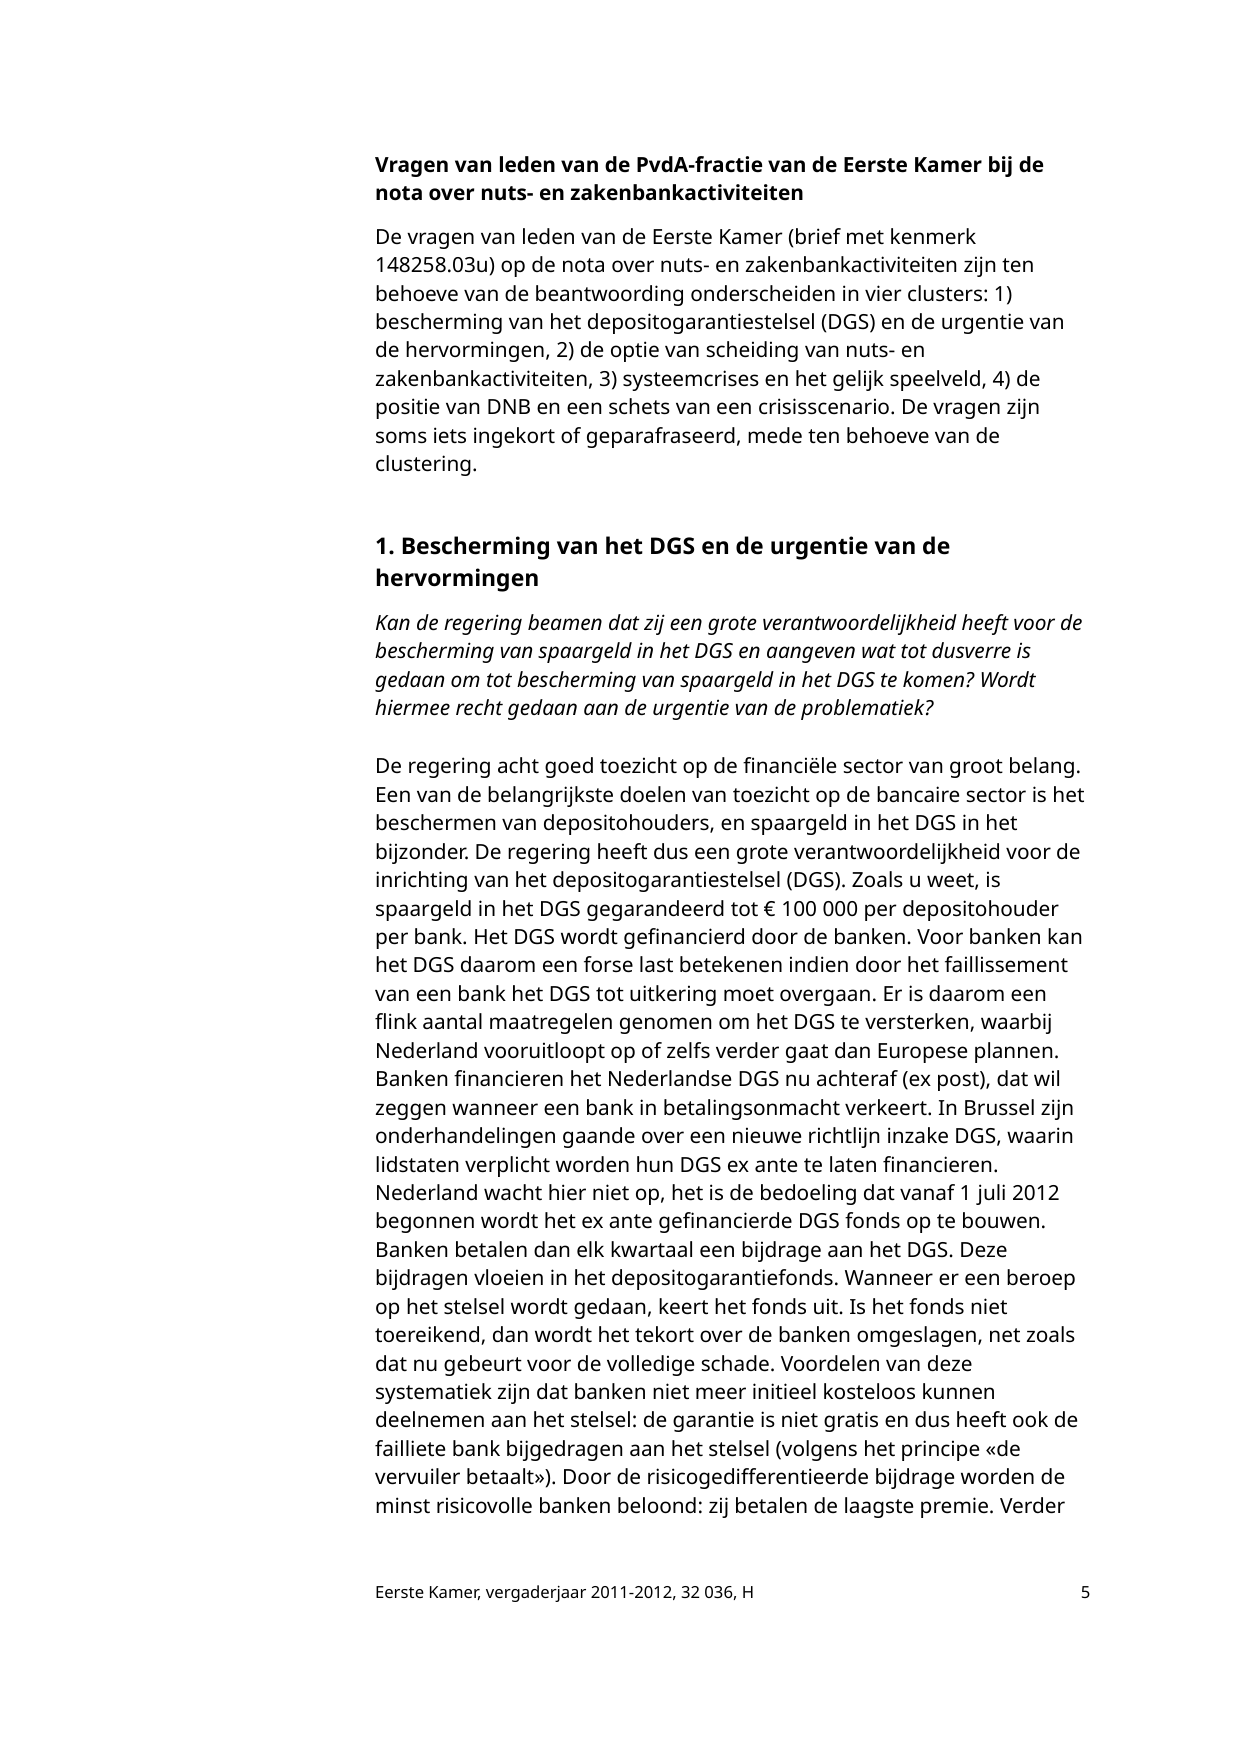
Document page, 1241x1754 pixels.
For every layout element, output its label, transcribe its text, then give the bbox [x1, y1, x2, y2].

text Banken financieren het Nederlandse DGS nu achteraf (ex post), dat wil zeggen wanneer een bank in betalingsonmacht verkeert. In Brussel zijn onderhandelingen gaande over een nieuwe richtlijn inzake DGS, waarin lidstaten verplicht worden hun DGS ex ante te laten financieren. Nederland wacht hier niet op, het is de bedoeling dat vanaf 1 juli 2012 begonnen wordt het ex ante gefinancierde DGS fonds op te bouwen. Banken betalen dan elk kwartaal een bijdrage aan het DGS. Deze bijdragen vloeien in het depositogarantiefonds. Wanneer er een beroep op het stelsel wordt gedaan, keert het fonds uit. Is het fonds niet toereikend, dan wordt het tekort over de banken omgeslagen, net zoals dat nu gebeurt voor de volledige schade. Voordelen van deze systematiek zijn dat banken niet meer initieel kosteloos kunnen deelnemen aan het stelsel: de garantie is niet gratis en dus heeft ook de failliete bank bijgedragen aan het stelsel (volgens het principe «de vervuiler betaalt»). Door de risicogedifferentieerde bijdrage worden de minst risicovolle banken beloond: zij betalen de laagste premie. Verder [375, 1064, 1090, 1519]
text Vragen van leden van de PvdA-fractie van de Eerste Kamer bij de nota over nuts- en zakenbankactiviteiten [375, 150, 1090, 207]
subtitle 1. Bescherming van het DGS en de urgentie van de hervormingen [375, 530, 1090, 593]
text De vragen van leden van de Eerste Kamer (brief met kenmerk 148258.03u) op de nota over nuts- en zakenbankactiviteiten zijn ten behoeve van de beantwoording onderscheiden in vier clusters: 1) bescherming van het depositogarantiestelsel (DGS) en de urgentie van de hervormingen, 2) de optie van scheiding van nuts- en zakenbankactiviteiten, 3) systeemcrises en het gelijk speelveld, 4) de positie van DNB en een schets van een crisisscenario. De vragen zijn soms iets ingekort of geparafraseerd, mede ten behoeve van de clustering. [375, 222, 1090, 478]
text Kan de regering beamen dat zij een grote verantwoordelijkheid heeft voor de bescherming van spaargeld in het DGS en aangeven wat tot dusverre is gedaan om tot bescherming van spaargeld in het DGS te komen? Wordt hiermee recht gedaan aan de urgentie van de problematiek? [375, 608, 1090, 722]
text De regering acht goed toezicht op de financiële sector van groot belang. Een van de belangrijkste doelen van toezicht op de bancaire sector is het beschermen van depositohouders, en spaargeld in het DGS in het bijzonder. De regering heeft dus een grote verantwoordelijkheid voor de inrichting van het depositogarantiestelsel (DGS). Zoals u weet, is spaargeld in het DGS gegarandeerd tot € 100 000 per depositohouder per bank. Het DGS wordt gefinancierd door de banken. Voor banken kan het DGS daarom een forse last betekenen indien door het faillissement van een bank het DGS tot uitkering moet overgaan. Er is daarom een flink aantal maatregelen genomen om het DGS te versterken, waarbij Nederland vooruitloopt op of zelfs verder gaat dan Europese plannen. [375, 752, 1090, 1064]
